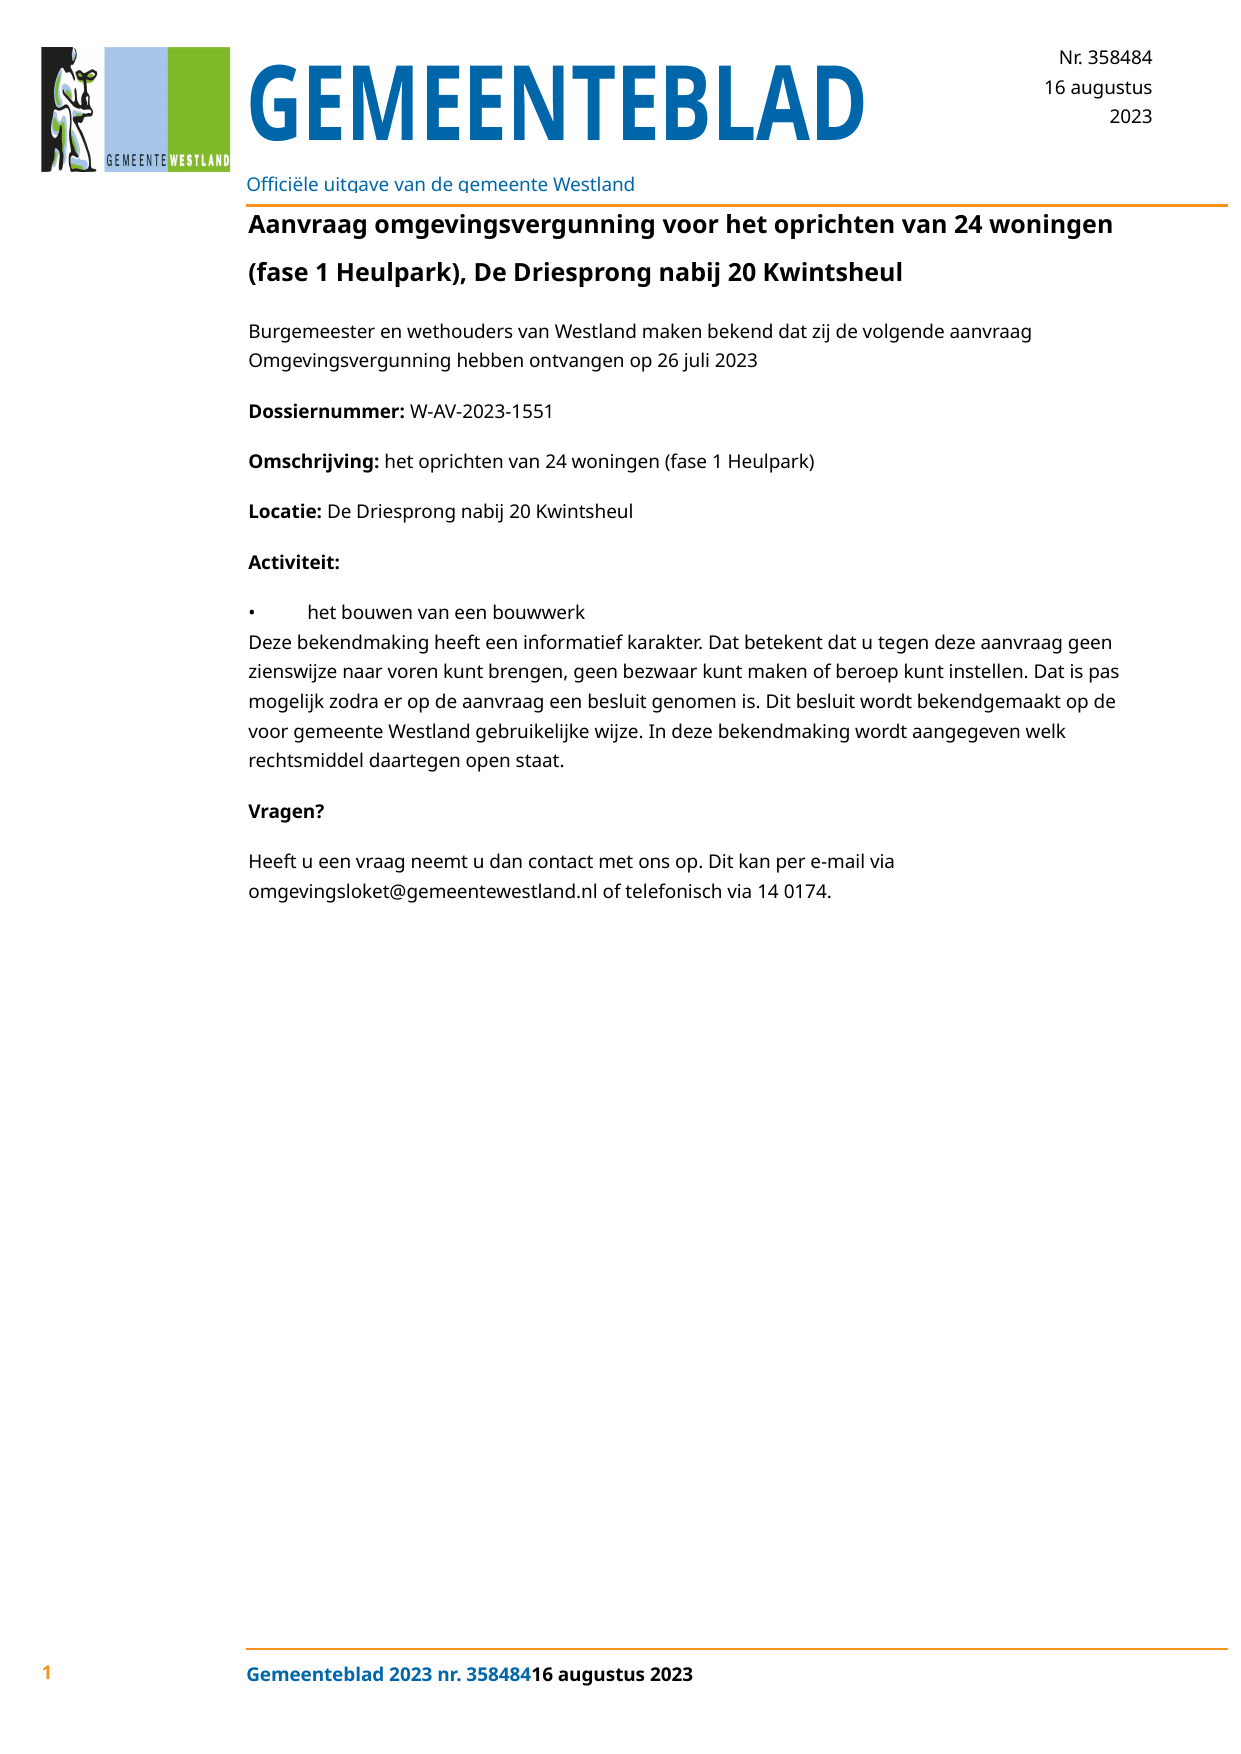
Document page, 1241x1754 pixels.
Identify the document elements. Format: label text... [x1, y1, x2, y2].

text Activiteit: [248, 549, 1152, 575]
list het bouwen van een bouwwerk [248, 599, 1152, 625]
text Deze bekendmaking heeft een informatief karakter. Dat betekent dat u tegen deze aanvraag geen zienswijze naar voren kunt brengen, geen bezwaar kunt maken of beroep kunt instellen. Dat is pas mogelijk zodra er op de aanvraag een besluit genomen is. Dit besluit wordt bekendgemaakt op de voor gemeente Westland gebruikelijke wijze. In deze bekendmaking wordt aangegeven welk rechtsmiddel daartegen open staat. [248, 629, 1152, 773]
text Aanvraag omgevingsvergunning voor het oprichten van 24 woningen (fase 1 Heulpark), De Driesprong nabij 20 Kwintsheul [248, 207, 1152, 288]
picture [41, 47, 231, 172]
text Vragen? [248, 798, 1152, 824]
text Omschrijving: het oprichten van 24 woningen (fase 1 Heulpark) [248, 448, 1152, 474]
text Heeft u een vraag neemt u dan contact met ons op. Dit kan per e-mail via omgevingsloket@gemeentewestland.nl of telefonisch via 14 0174. [248, 848, 1152, 904]
text Locatie: De Driesprong nabij 20 Kwintsheul [248, 499, 1152, 524]
text Dossiernummer: W-AV-2023-1551 [248, 398, 1152, 424]
text Burgemeester en wethouders van Westland maken bekend dat zij de volgende aanvraag Omgevingsvergunning hebben ontvangen op 26 juli 2023 [248, 318, 1152, 373]
